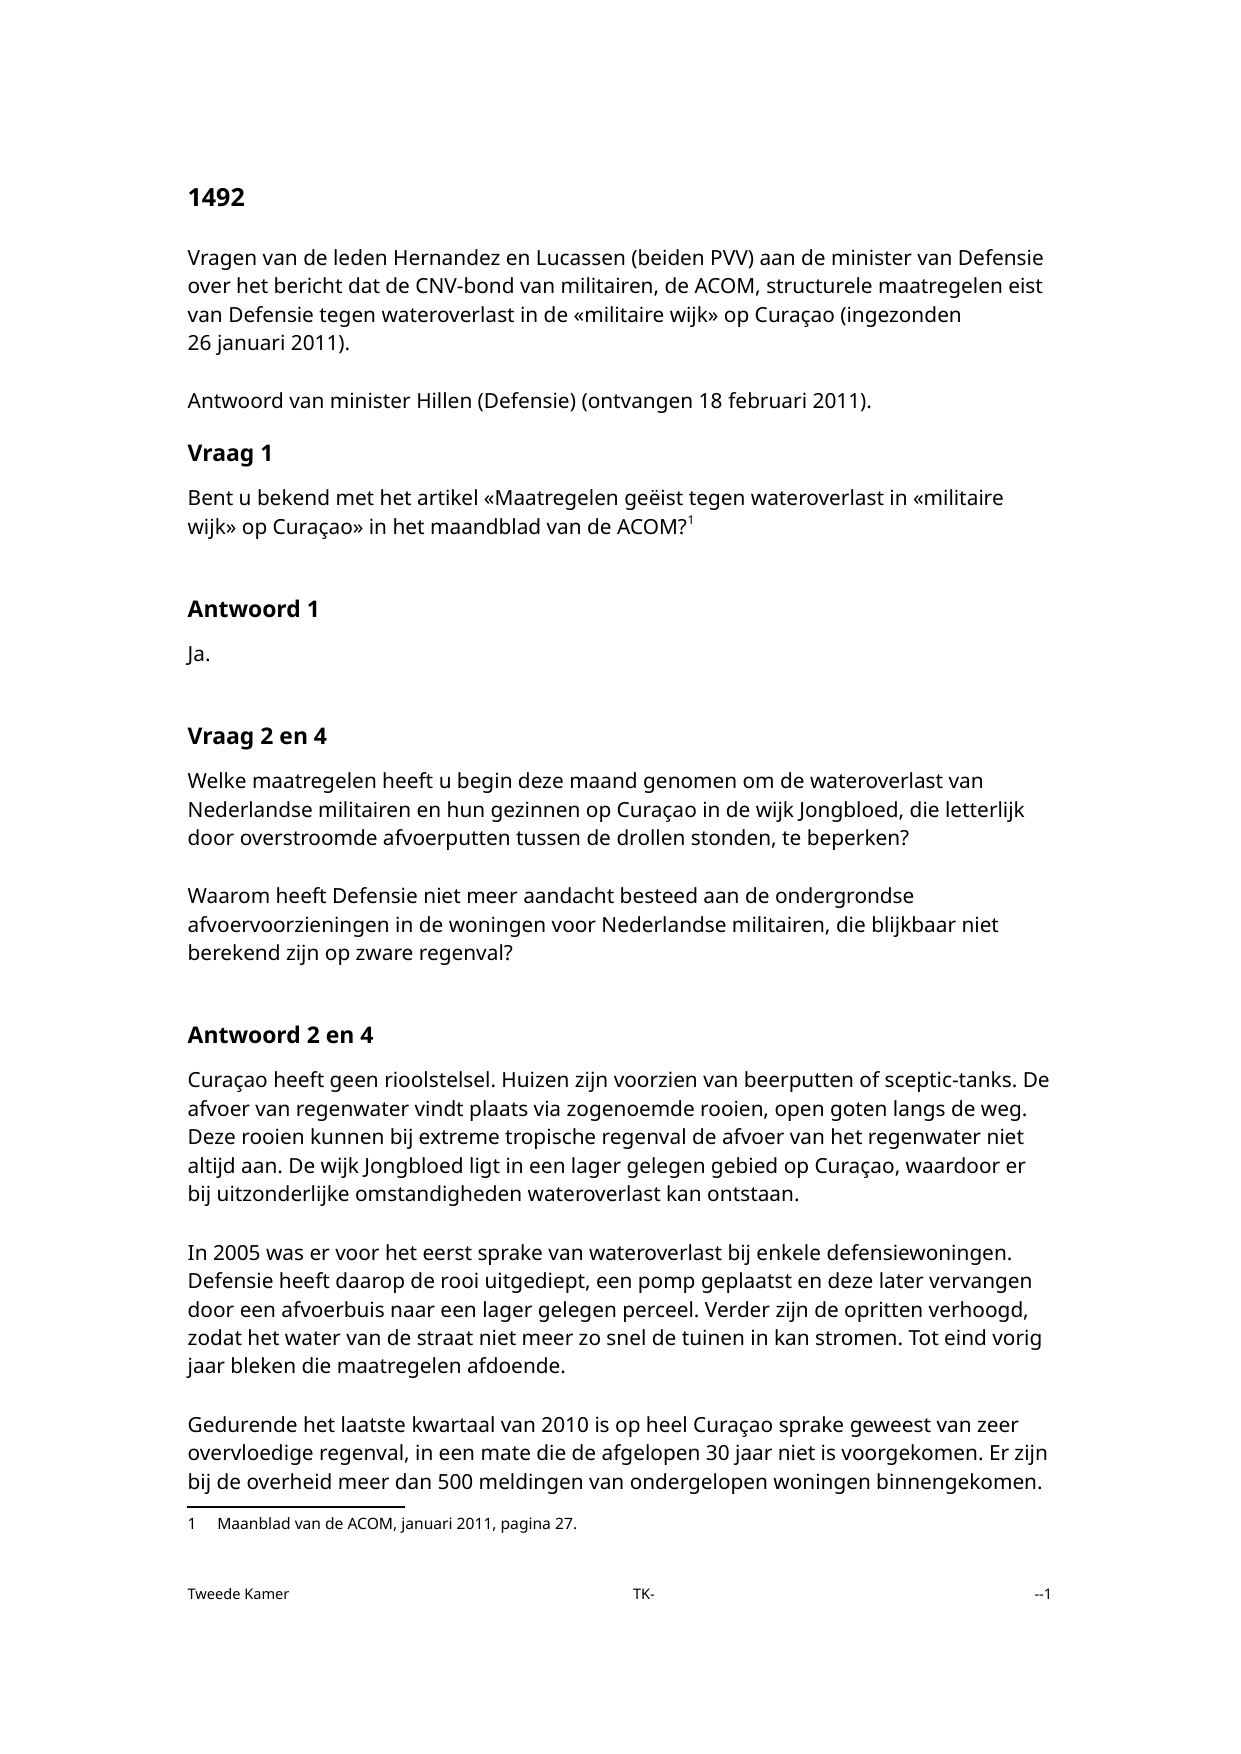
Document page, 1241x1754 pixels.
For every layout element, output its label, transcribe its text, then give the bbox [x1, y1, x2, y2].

text Waarom heeft Defensie niet meer aandacht besteed aan de ondergrondse afvoervoorzieningen in de woningen voor Nederlandse militairen, die blijkbaar niet berekend zijn op zware regenval? [187, 882, 1053, 967]
text Vragen van de leden Hernandez en Lucassen (beiden PVV) aan de minister van Defensie over het bericht dat de CNV-bond van militairen, de ACOM, structurele maatregelen eist van Defensie tegen wateroverlast in de «militaire wijk» op Curaçao (ingezonden 26 januari 2011). [187, 243, 1053, 357]
text Maanblad van de ACOM, januari 2011, pagina 27. [187, 1506, 1053, 1534]
subtitle Antwoord 1 [187, 593, 1053, 624]
text 1492 [187, 179, 1053, 213]
text Curaçao heeft geen rioolstelsel. Huizen zijn voorzien van beerputten of sceptic-tanks. De afvoer van regenwater vindt plaats via zogenoemde rooien, open goten langs de weg. Deze rooien kunnen bij extreme tropische regenval de afvoer van het regenwater niet altijd aan. De wijk Jongbloed ligt in een lager gelegen gebied op Curaçao, waardoor er bij uitzonderlijke omstandigheden wateroverlast kan ontstaan. [187, 1066, 1053, 1208]
subtitle Antwoord 2 en 4 [187, 1019, 1053, 1051]
text In 2005 was er voor het eerst sprake van wateroverlast bij enkele defensiewoningen. Defensie heeft daarop de rooi uitgediept, een pomp geplaatst en deze later vervangen door een afvoerbuis naar een lager gelegen perceel. Verder zijn de opritten verhoogd, zodat het water van de straat niet meer zo snel de tuinen in kan stromen. Tot eind vorig jaar bleken die maatregelen afdoende. [187, 1238, 1053, 1380]
subtitle Vraag 2 en 4 [187, 720, 1053, 751]
text Welke maatregelen heeft u begin deze maand genomen om de wateroverlast van Nederlandse militairen en hun gezinnen op Curaçao in de wijk Jongbloed, die letterlijk door overstroomde afvoerputten tussen de drollen stonden, te beperken? [187, 766, 1053, 852]
text Antwoord van minister Hillen (Defensie) (ontvangen 18 februari 2011). [187, 386, 1053, 415]
text Bent u bekend met het artikel «Maatregelen geëist tegen wateroverlast in «militaire wijk» op Curaçao» in het maandblad van de ACOM? [187, 483, 1053, 540]
subtitle Vraag 1 [187, 437, 1053, 468]
text Ja. [187, 639, 1053, 667]
text Gedurende het laatste kwartaal van 2010 is op heel Curaçao sprake geweest van zeer overvloedige regenval, in een mate die de afgelopen 30 jaar niet is voorgekomen. Er zijn bij de overheid meer dan 500 meldingen van ondergelopen woningen binnengekomen. [187, 1410, 1053, 1495]
